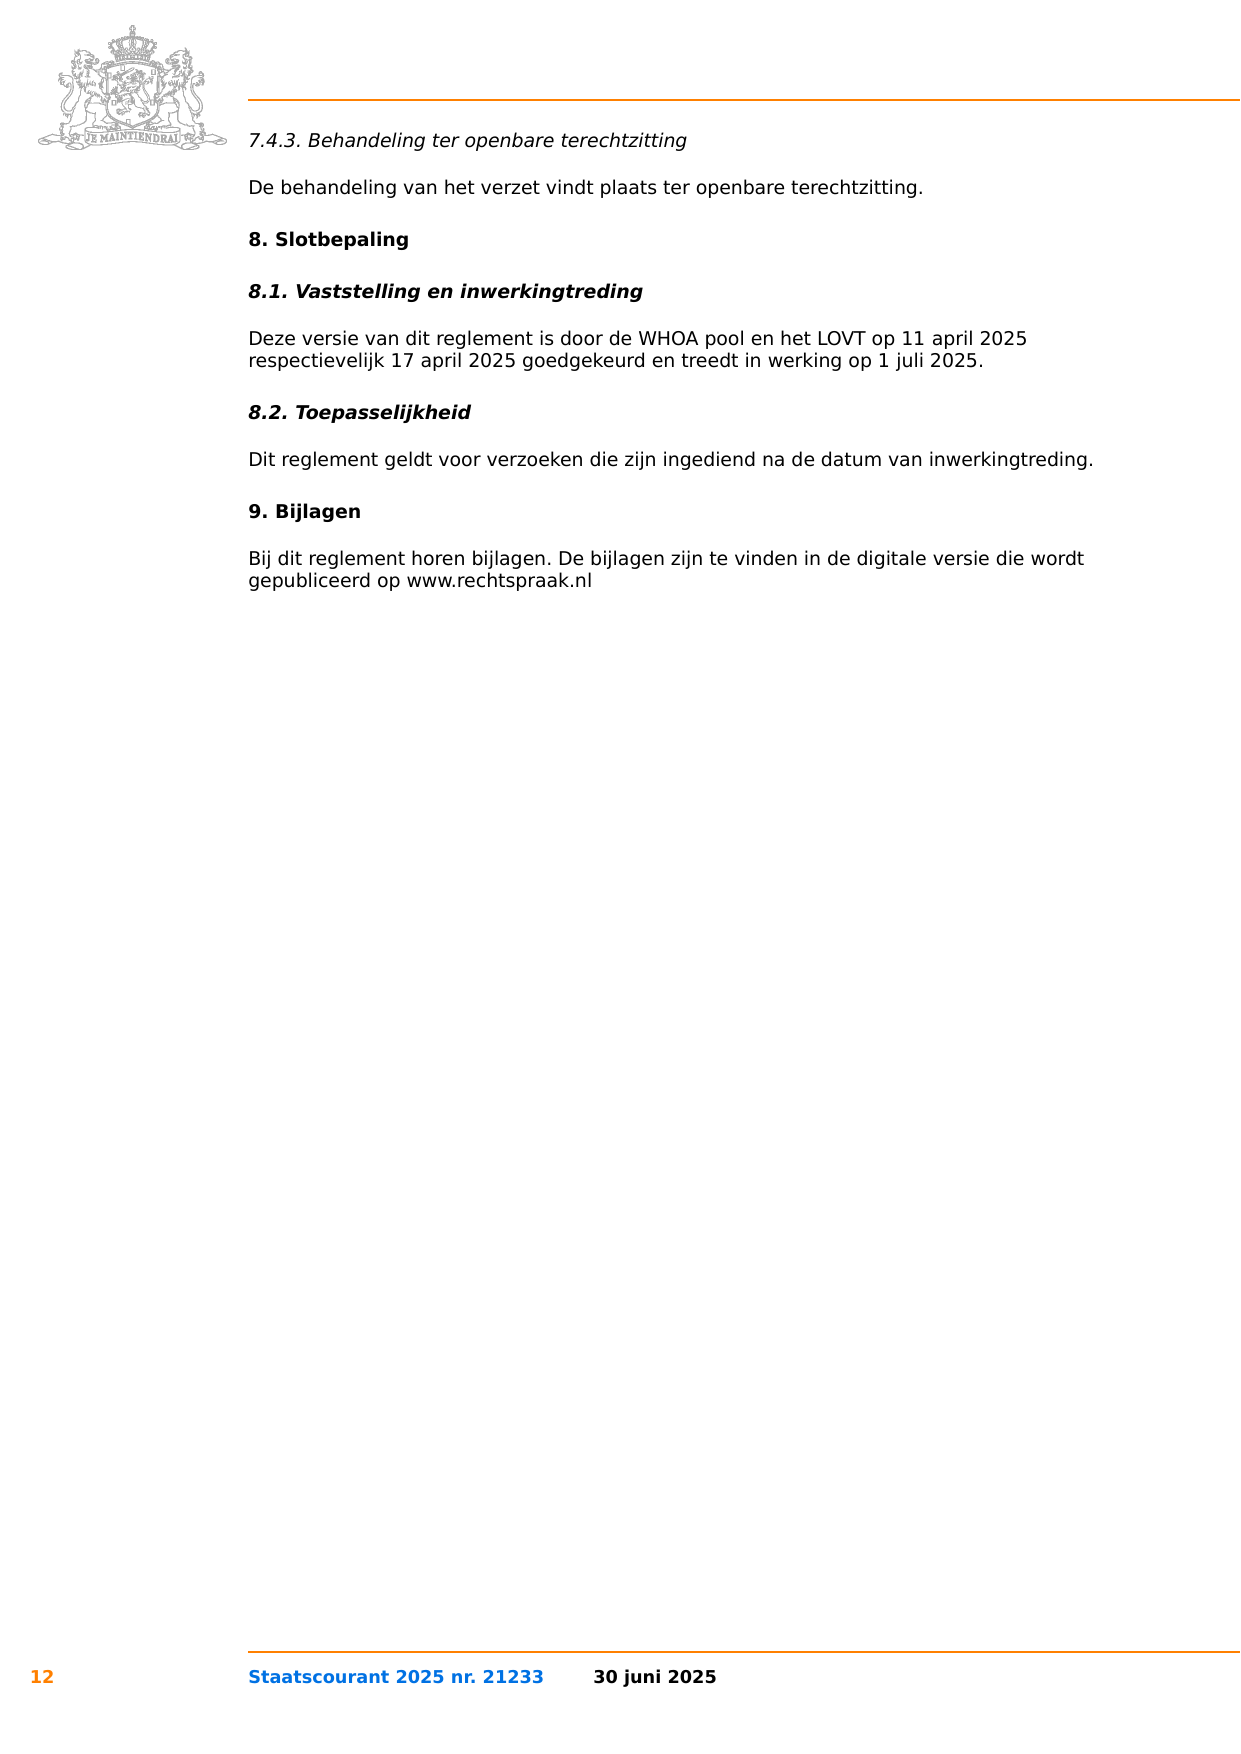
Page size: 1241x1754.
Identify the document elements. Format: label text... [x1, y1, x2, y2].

text Deze versie van dit reglement is door de WHOA pool en het LOVT op 11 april 2025 respectievelijk 17 april 2025 goedgekeurd en treedt in werking op 1 juli 2025. [248, 328, 1163, 372]
picture [38, 25, 227, 150]
subtitle 7.4.3. Behandeling ter openbare terechtzitting [248, 130, 1163, 152]
subtitle 8. Slotbepaling [248, 229, 1163, 251]
text Dit reglement geldt voor verzoeken die zijn ingediend na de datum van inwerkingtreding. [248, 449, 1163, 471]
subtitle 9. Bijlagen [248, 501, 1163, 523]
text Bij dit reglement horen bijlagen. De bijlagen zijn te vinden in de digitale versie die wordt gepubliceerd op www.rechtspraak.nl [248, 548, 1163, 592]
text De behandeling van het verzet vindt plaats ter openbare terechtzitting. [248, 177, 1163, 199]
subtitle 8.2. Toepasselijkheid [248, 402, 1163, 424]
subtitle 8.1. Vaststelling en inwerkingtreding [248, 281, 1163, 303]
